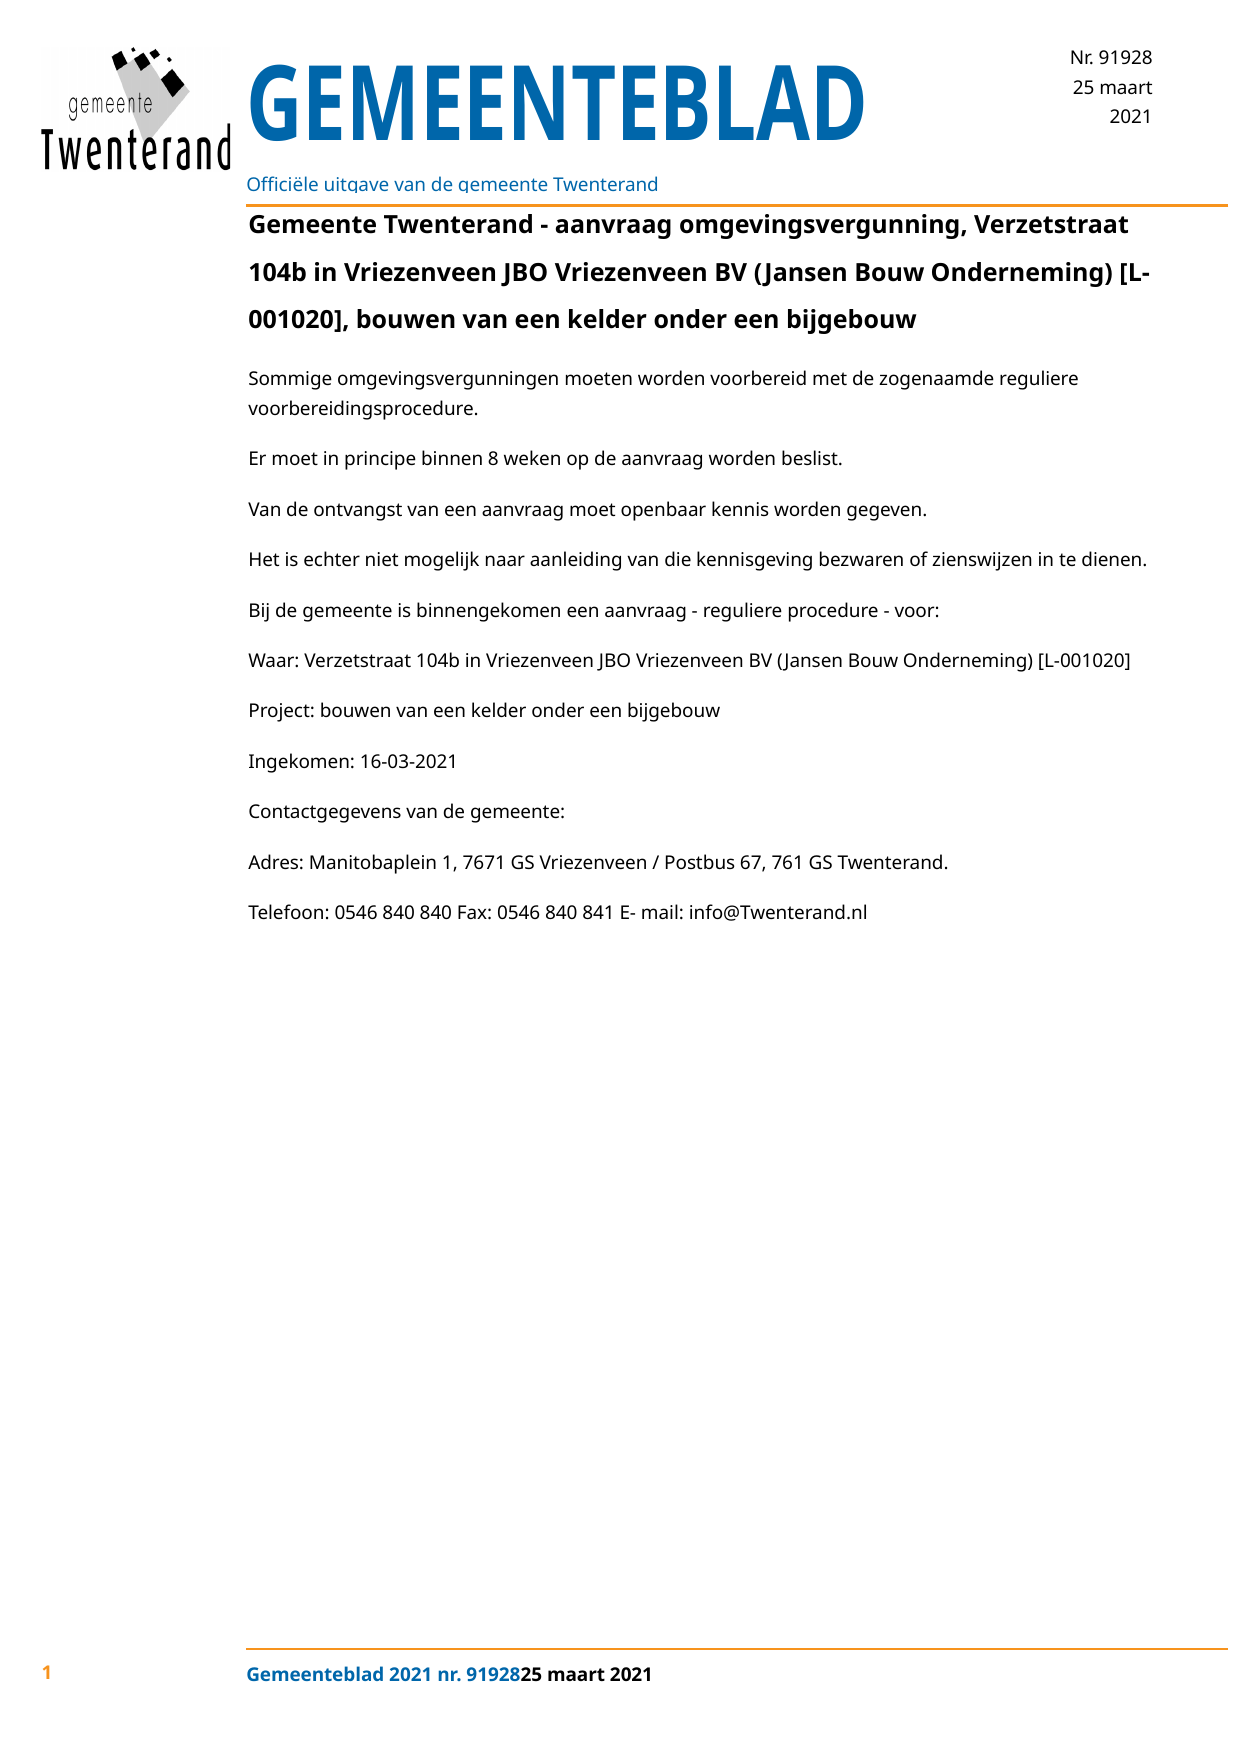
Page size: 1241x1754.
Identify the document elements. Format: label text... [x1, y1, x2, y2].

text Waar: Verzetstraat 104b in Vriezenveen JBO Vriezenveen BV (Jansen Bouw Onderneming) [L-001020] [248, 647, 1152, 673]
text Ingekomen: 16-03-2021 [248, 748, 1152, 774]
text Contactgegevens van de gemeente: [248, 798, 1152, 824]
text Gemeente Twenterand - aanvraag omgevingsvergunning, Verzetstraat 104b in Vriezenveen JBO Vriezenveen BV (Jansen Bouw Onderneming) [L-001020], bouwen van een kelder onder een bijgebouw [248, 207, 1152, 336]
text Adres: Manitobaplein 1, 7671 GS Vriezenveen / Postbus 67, 761 GS Twenterand. [248, 849, 1152, 874]
text Van de ontvangst van een aanvraag moet openbaar kennis worden gegeven. [248, 496, 1152, 522]
text Het is echter niet mogelijk naar aanleiding van die kennisgeving bezwaren of zienswijzen in te dienen. [248, 546, 1152, 572]
picture [41, 47, 231, 172]
text Er moet in principe binnen 8 weken op de aanvraag worden beslist. [248, 446, 1152, 471]
text Project: bouwen van een kelder onder een bijgebouw [248, 698, 1152, 723]
text Telefoon: 0546 840 840 Fax: 0546 840 841 E- mail: info@Twenterand.nl [248, 899, 1152, 925]
text Sommige omgevingsvergunningen moeten worden voorbereid met de zogenaamde reguliere voorbereidingsprocedure. [248, 366, 1152, 421]
text Bij de gemeente is binnengekomen een aanvraag - reguliere procedure - voor: [248, 597, 1152, 622]
